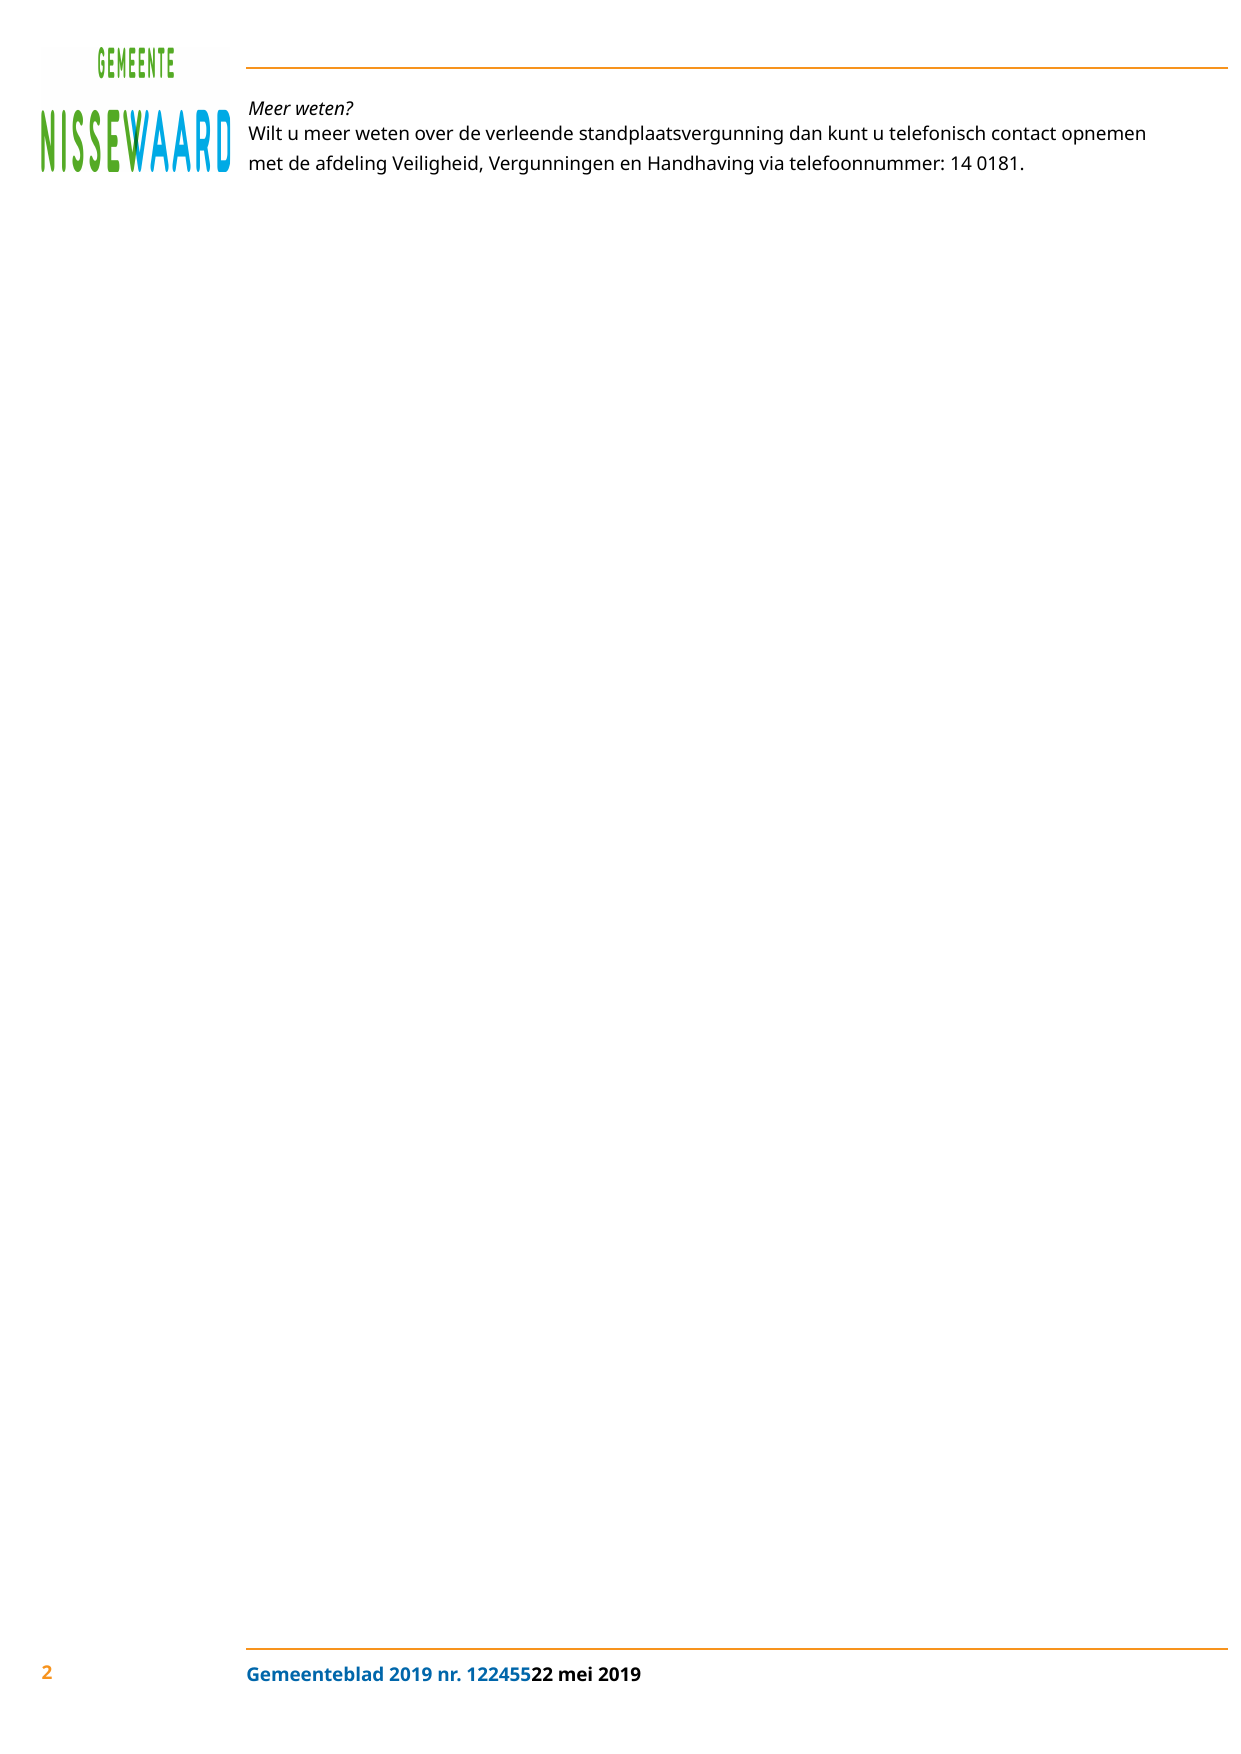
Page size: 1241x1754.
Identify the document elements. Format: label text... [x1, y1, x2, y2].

text Meer weten? [248, 95, 1152, 121]
picture [200, 151, 206, 172]
picture [201, 122, 206, 138]
picture [176, 157, 187, 172]
picture [41, 47, 231, 172]
picture [222, 122, 227, 160]
text Wilt u meer weten over de verleende standplaatsvergunning dan kunt u telefonisch contact opnemen met de afdeling Veiligheid, Vergunningen en Handhaving via telefoonnummer: 14 0181. [248, 121, 1152, 176]
picture [154, 157, 165, 172]
